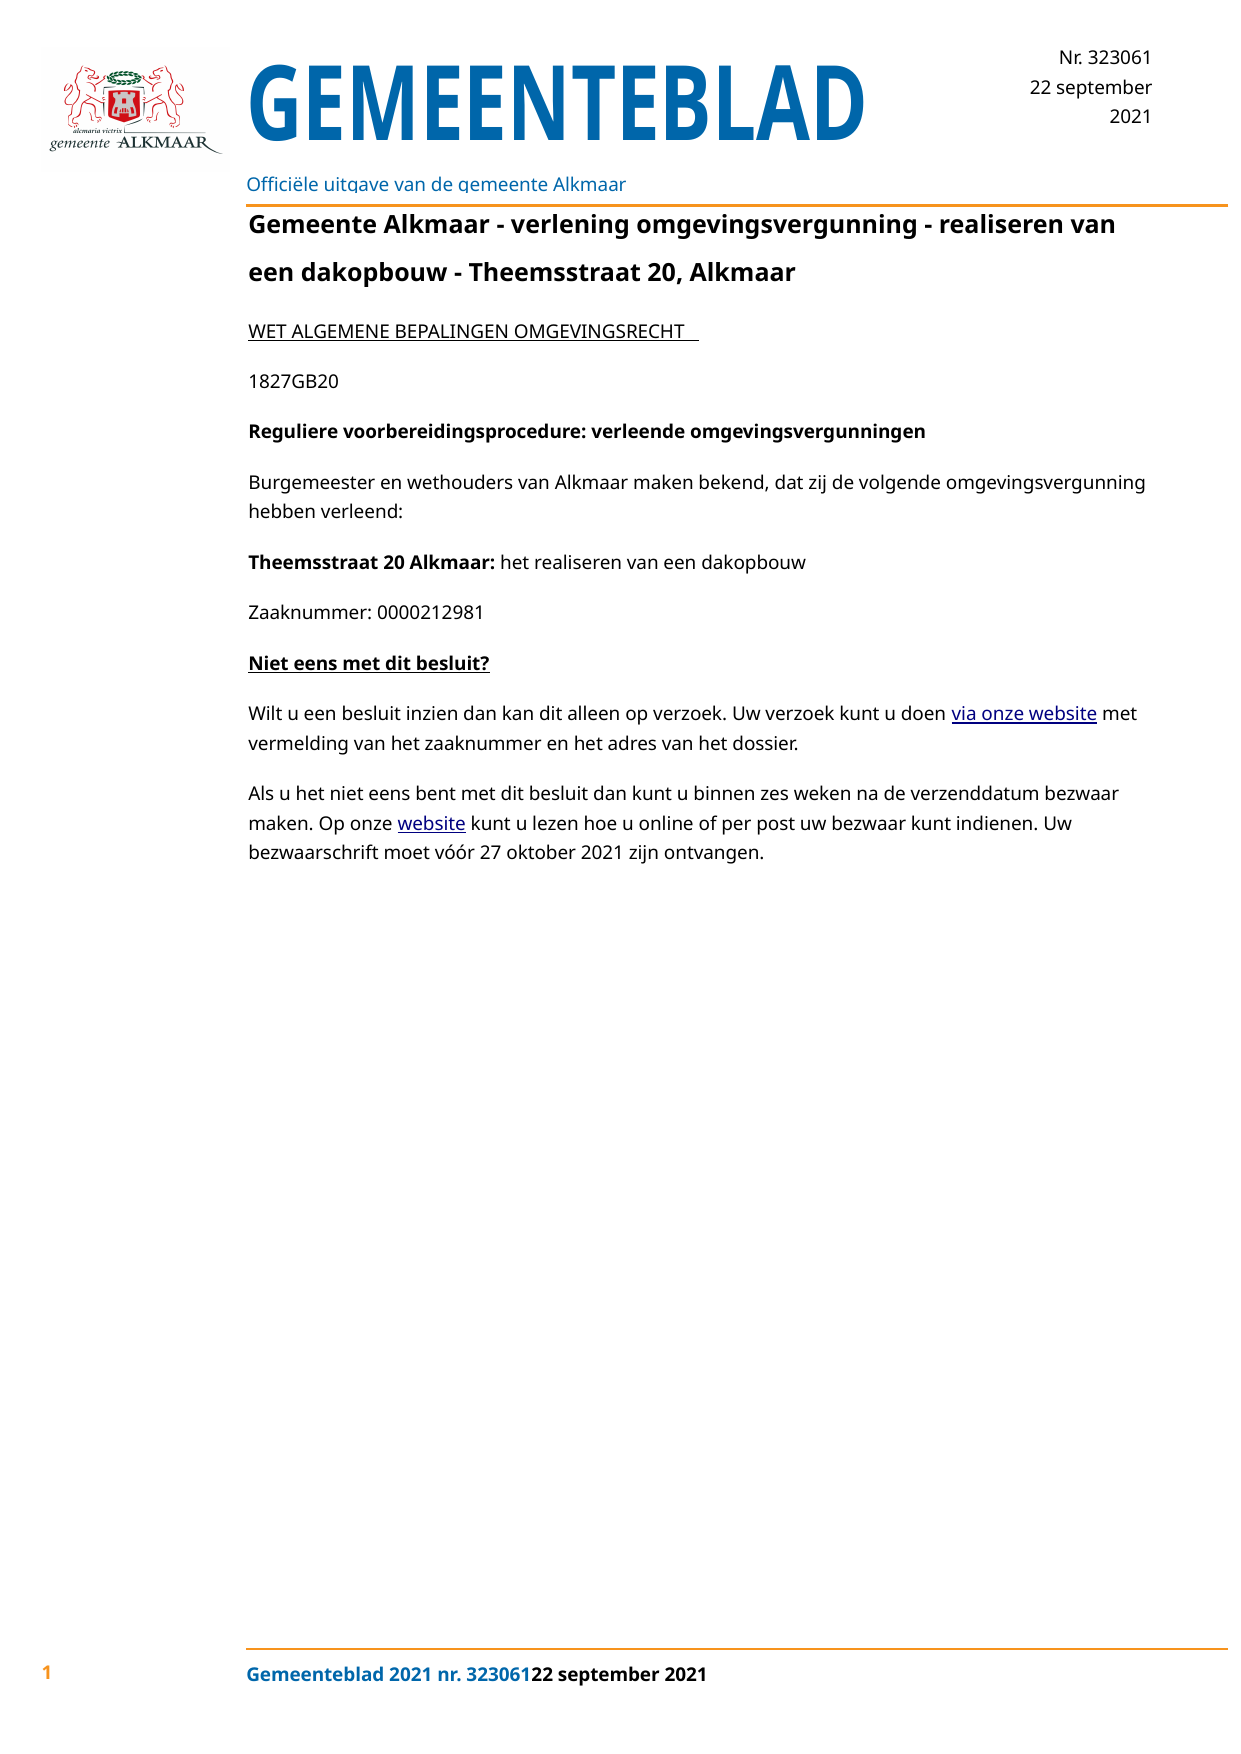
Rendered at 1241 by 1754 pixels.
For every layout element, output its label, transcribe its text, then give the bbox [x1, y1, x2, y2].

text Niet eens met dit besluit? [248, 650, 1152, 676]
text Als u het niet eens bent met dit besluit dan kunt u binnen zes weken na de verzenddatum bezwaar maken. Op onze website kunt u lezen hoe u online of per post uw bezwaar kunt indienen. Uw bezwaarschrift moet vóór 27 oktober 2021 zijn ontvangen. [248, 780, 1152, 865]
text Reguliere voorbereidingsprocedure: verleende omgevingsvergunningen [248, 419, 1152, 444]
text Wilt u een besluit inzien dan kan dit alleen op verzoek. Uw verzoek kunt u doen via onze website met vermelding van het zaaknummer en het adres van het dossier. [248, 700, 1152, 756]
picture [41, 47, 231, 172]
text 1827GB20 [248, 368, 1152, 394]
text Theemsstraat 20 Alkmaar: het realiseren van een dakopbouw [248, 549, 1152, 575]
text WET ALGEMENE BEPALINGEN OMGEVINGSRECHT [248, 318, 1152, 344]
text Burgemeester en wethouders van Alkmaar maken bekend, dat zij de volgende omgevingsvergunning hebben verleend: [248, 469, 1152, 524]
text Gemeente Alkmaar - verlening omgevingsvergunning - realiseren van een dakopbouw - Theemsstraat 20, Alkmaar [248, 207, 1152, 288]
text Zaaknummer: 0000212981 [248, 599, 1152, 625]
